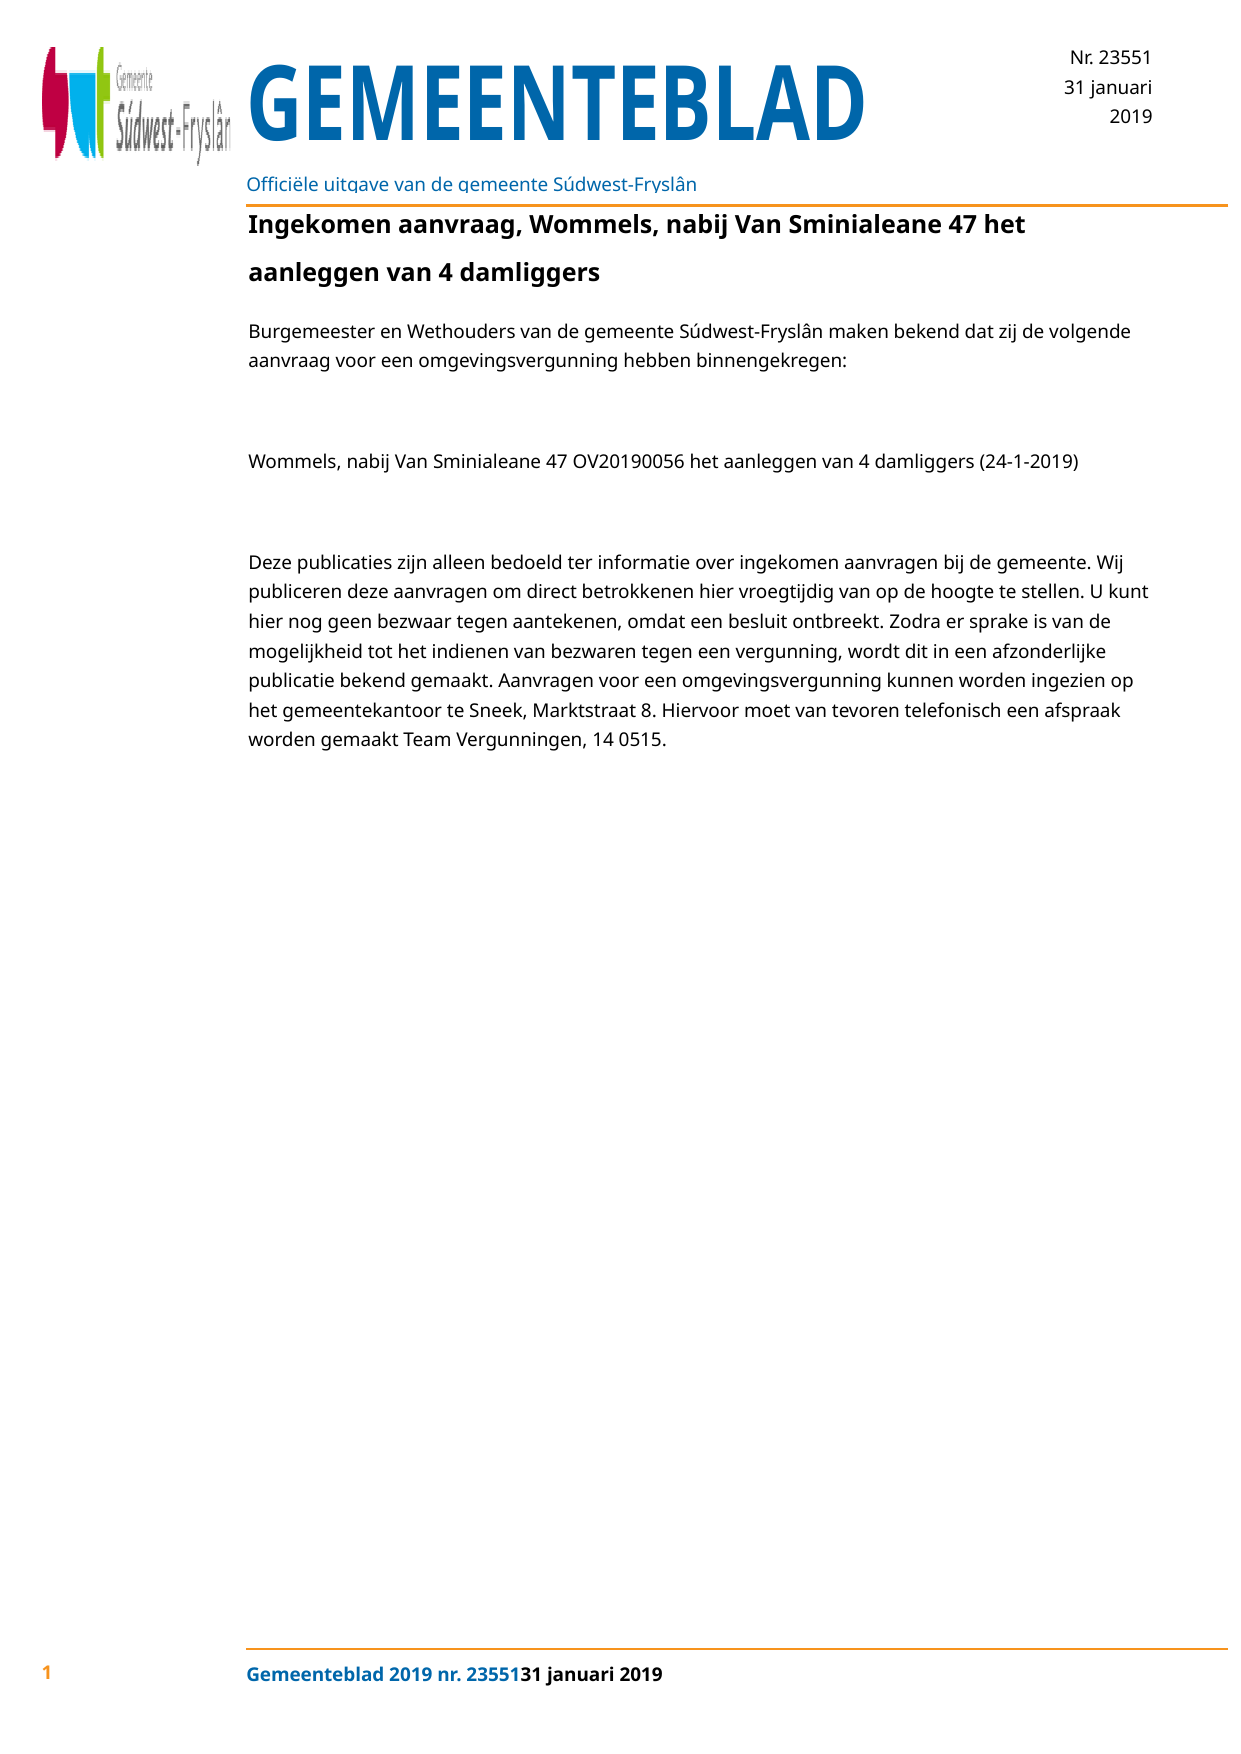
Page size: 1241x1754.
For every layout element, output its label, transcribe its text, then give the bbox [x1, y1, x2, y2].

picture [41, 47, 231, 172]
text Wommels, nabij Van Sminialeane 47 OV20190056 het aanleggen van 4 damliggers (24-1-2019) [248, 448, 1152, 474]
text Deze publicaties zijn alleen bedoeld ter informatie over ingekomen aanvragen bij de gemeente. Wij publiceren deze aanvragen om direct betrokkenen hier vroegtijdig van op de hoogte te stellen. U kunt hier nog geen bezwaar tegen aantekenen, omdat een besluit ontbreekt. Zodra er sprake is van de mogelijkheid tot het indienen van bezwaren tegen een vergunning, wordt dit in een afzonderlijke publicatie bekend gemaakt. Aanvragen voor een omgevingsvergunning kunnen worden ingezien op het gemeentekantoor te Sneek, Marktstraat 8. Hiervoor moet van tevoren telefonisch een afspraak worden gemaakt Team Vergunningen, 14 0515. [248, 549, 1152, 752]
text Ingekomen aanvraag, Wommels, nabij Van Sminialeane 47 het aanleggen van 4 damliggers [248, 207, 1152, 288]
text Burgemeester en Wethouders van de gemeente Súdwest-Fryslân maken bekend dat zij de volgende aanvraag voor een omgevingsvergunning hebben binnengekregen: [248, 318, 1152, 373]
